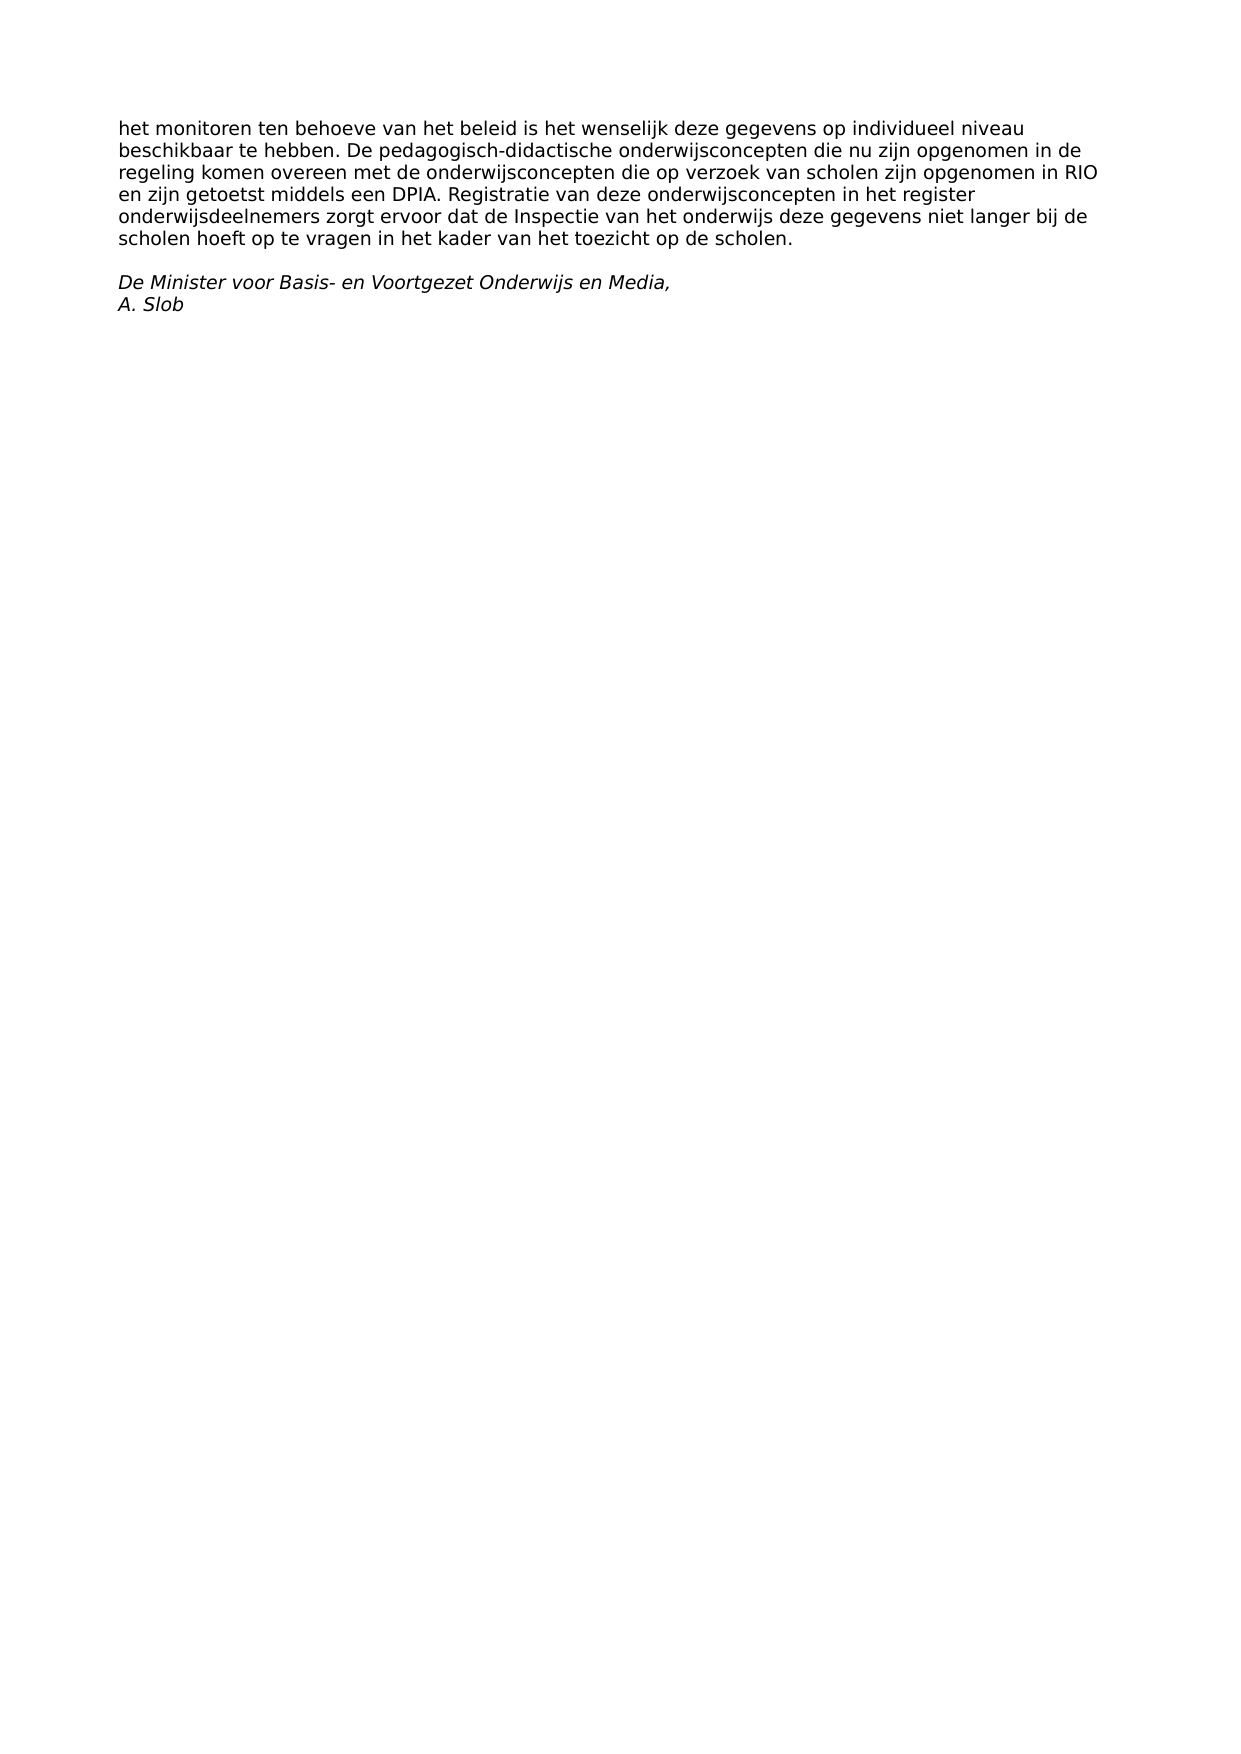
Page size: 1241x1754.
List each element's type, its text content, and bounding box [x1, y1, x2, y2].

text De Minister voor Basis- en Voortgezet Onderwijs en Media, A. Slob [118, 272, 1122, 316]
text het monitoren ten behoeve van het beleid is het wenselijk deze gegevens op individueel niveau beschikbaar te hebben. De pedagogisch-didactische onderwijsconcepten die nu zijn opgenomen in de regeling komen overeen met de onderwijsconcepten die op verzoek van scholen zijn opgenomen in RIO en zijn getoetst middels een DPIA. Registratie van deze onderwijsconcepten in het register onderwijsdeelnemers zorgt ervoor dat de Inspectie van het onderwijs deze gegevens niet langer bij de scholen hoeft op te vragen in het kader van het toezicht op de scholen. [118, 118, 1122, 250]
